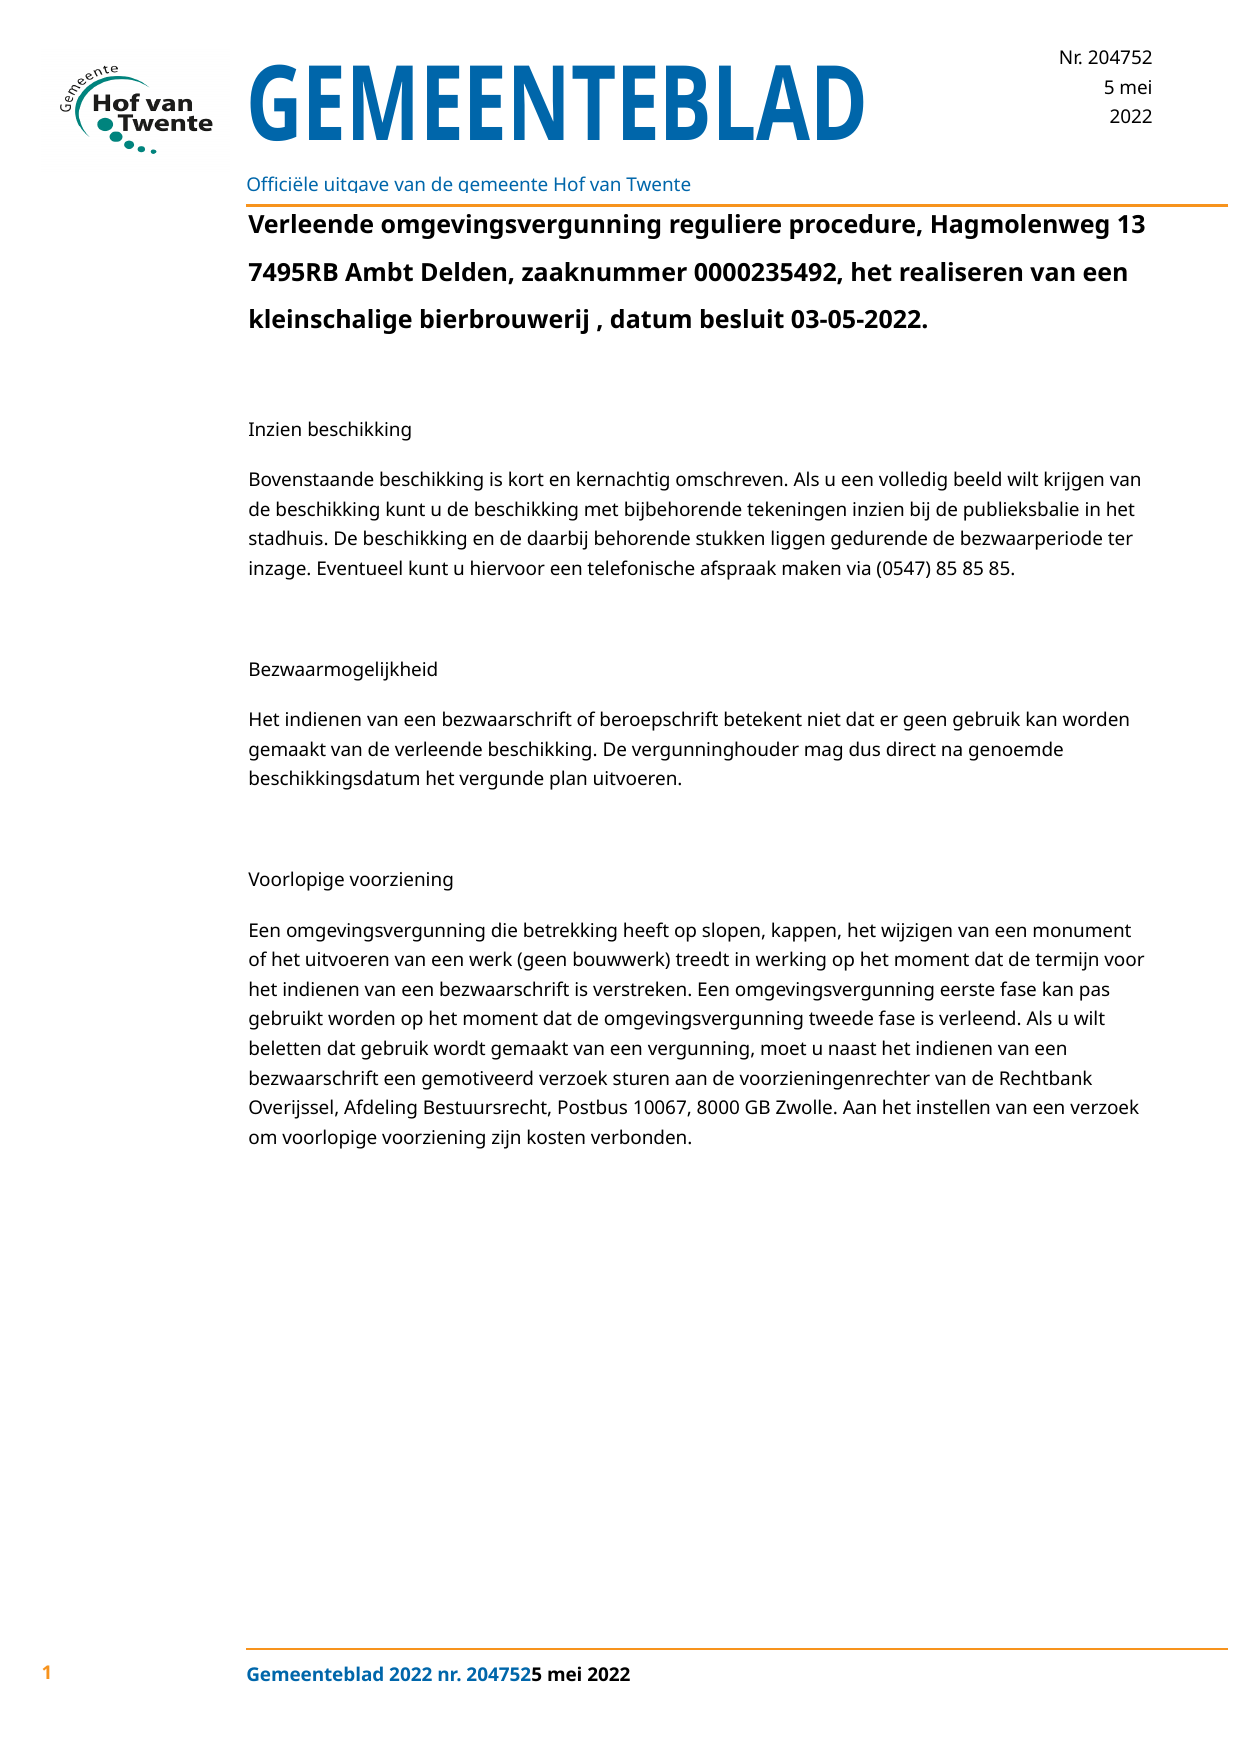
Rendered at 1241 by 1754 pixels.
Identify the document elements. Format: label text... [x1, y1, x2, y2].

text Verleende omgevingsvergunning reguliere procedure, Hagmolenweg 13 7495RB Ambt Delden, zaaknummer 0000235492, het realiseren van een kleinschalige bierbrouwerij , datum besluit 03-05-2022. [248, 207, 1152, 336]
text Het indienen van een bezwaarschrift of beroepschrift betekent niet dat er geen gebruik kan worden gemaakt van de verleende beschikking. De vergunninghouder mag dus direct na genoemde beschikkingsdatum het vergunde plan uitvoeren. [248, 706, 1152, 791]
text Bezwaarmogelijkheid [248, 656, 1152, 682]
picture [41, 47, 231, 172]
text Inzien beschikking [248, 416, 1152, 442]
text Een omgevingsvergunning die betrekking heeft op slopen, kappen, het wijzigen van een monument of het uitvoeren van een werk (geen bouwwerk) treedt in werking op het moment dat de termijn voor het indienen van een bezwaarschrift is verstreken. Een omgevingsvergunning eerste fase kan pas gebruikt worden op het moment dat de omgevingsvergunning tweede fase is verleend. Als u wilt beletten dat gebruik wordt gemaakt van een vergunning, moet u naast het indienen van een bezwaarschrift een gemotiveerd verzoek sturen aan de voorzieningenrechter van de Rechtbank Overijssel, Afdeling Bestuursrecht, Postbus 10067, 8000 GB Zwolle. Aan het instellen van een verzoek om voorlopige voorziening zijn kosten verbonden. [248, 917, 1152, 1149]
text Voorlopige voorziening [248, 866, 1152, 892]
text Bovenstaande beschikking is kort en kernachtig omschreven. Als u een volledig beeld wilt krijgen van de beschikking kunt u de beschikking met bijbehorende tekeningen inzien bij de publieksbalie in het stadhuis. De beschikking en de daarbij behorende stukken liggen gedurende de bezwaarperiode ter inzage. Eventueel kunt u hiervoor een telefonische afspraak maken via (0547) 85 85 85. [248, 466, 1152, 581]
